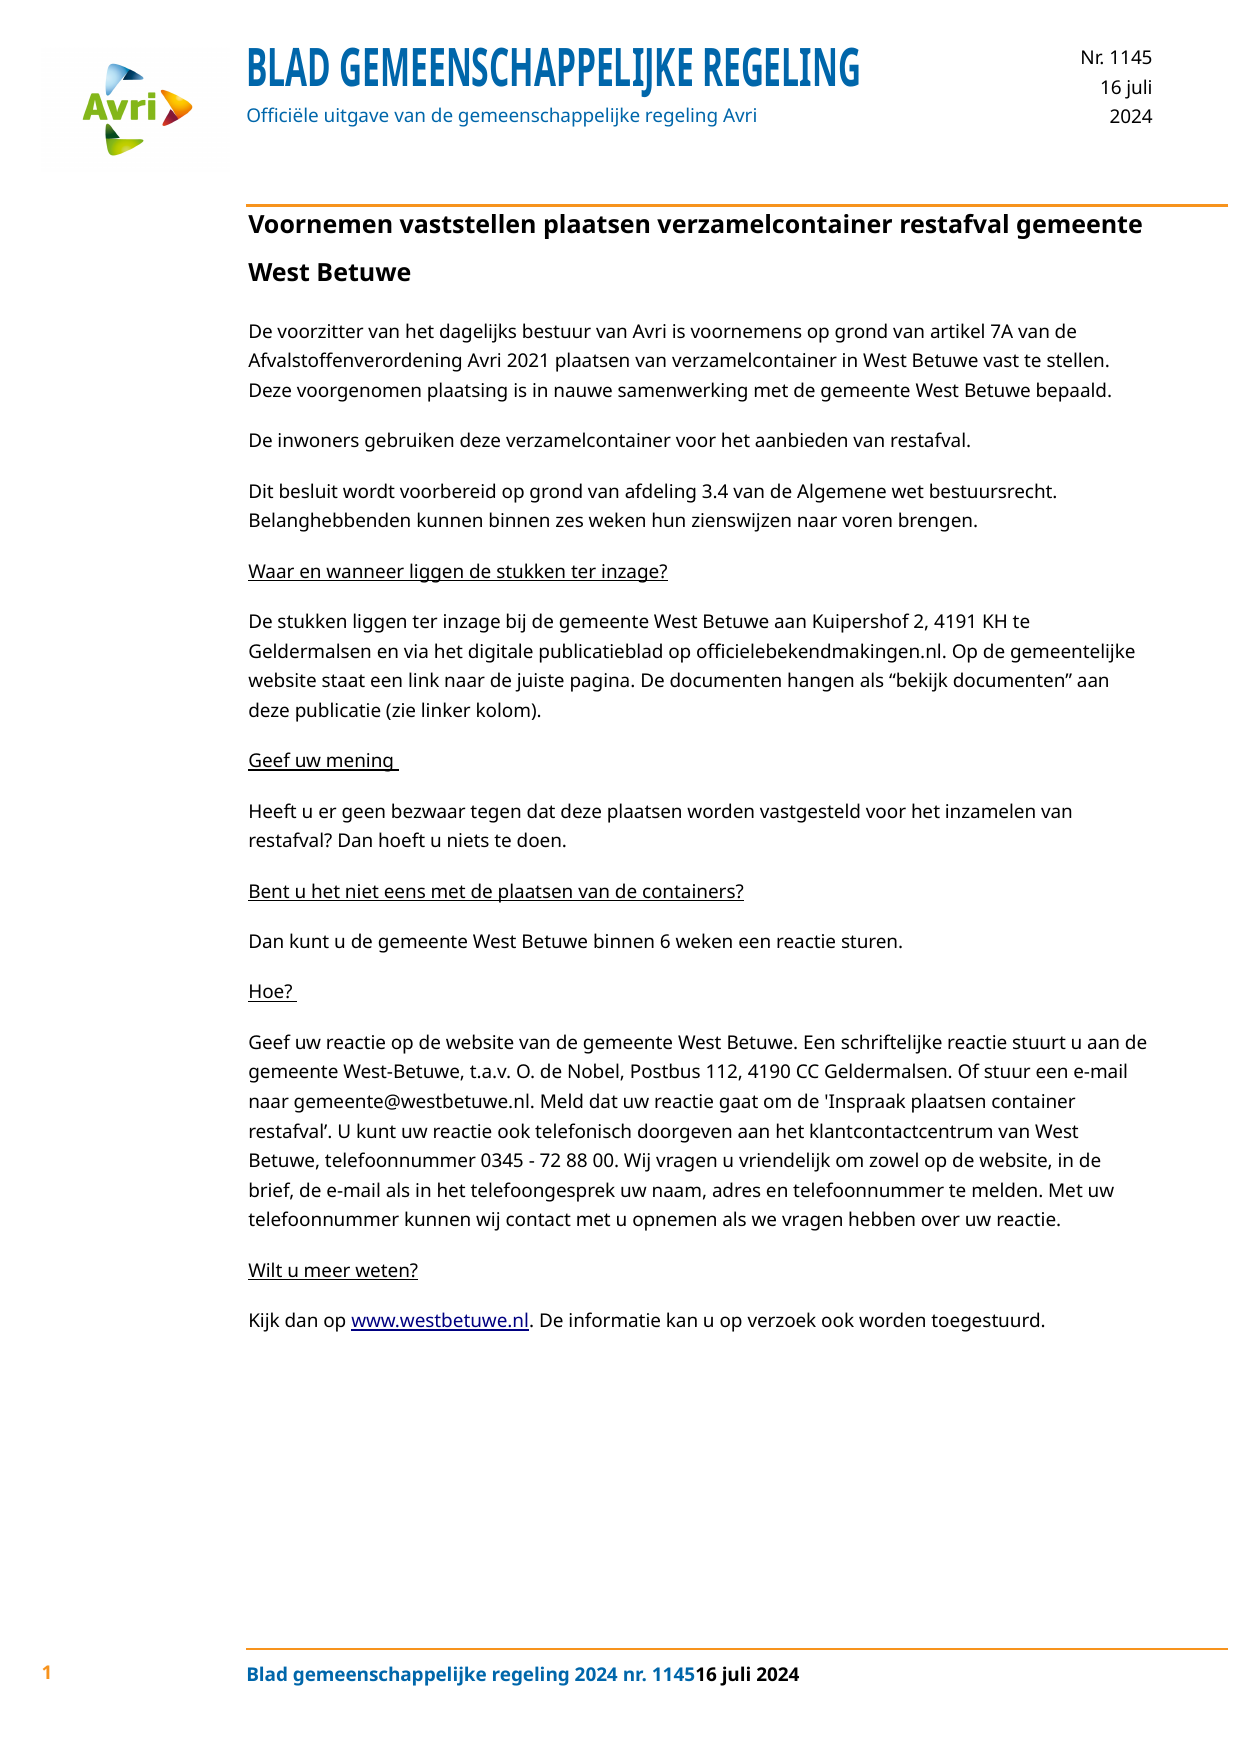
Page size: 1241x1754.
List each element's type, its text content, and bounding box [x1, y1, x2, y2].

text Heeft u er geen bezwaar tegen dat deze plaatsen worden vastgesteld voor het inzamelen van restafval? Dan hoeft u niets te doen. [248, 798, 1152, 853]
text De voorzitter van het dagelijks bestuur van Avri is voornemens op grond van artikel 7A van de Afvalstoffenverordening Avri 2021 plaatsen van verzamelcontainer in West Betuwe vast te stellen. Deze voorgenomen plaatsing is in nauwe samenwerking met de gemeente West Betuwe bepaald. [248, 318, 1152, 403]
text De inwoners gebruiken deze verzamelcontainer voor het aanbieden van restafval. [248, 427, 1152, 453]
text Kijk dan op www.westbetuwe.nl. De informatie kan u op verzoek ook worden toegestuurd. [248, 1307, 1152, 1333]
text Geef uw reactie op de website van de gemeente West Betuwe. Een schriftelijke reactie stuurt u aan de gemeente West-Betuwe, t.a.v. O. de Nobel, Postbus 112, 4190 CC Geldermalsen. Of stuur een e-mail naar gemeente@westbetuwe.nl. Meld dat uw reactie gaat om de 'Inspraak plaatsen container restafval’. U kunt uw reactie ook telefonisch doorgeven aan het klantcontactcentrum van West Betuwe, telefoonnummer 0345 - 72 88 00. Wij vragen u vriendelijk om zowel op de website, in de brief, de e-mail als in het telefoongesprek uw naam, adres en telefoonnummer te melden. Met uw telefoonnummer kunnen wij contact met u opnemen als we vragen hebben over uw reactie. [248, 1029, 1152, 1232]
text Dit besluit wordt voorbereid op grond van afdeling 3.4 van de Algemene wet bestuursrecht. Belanghebbenden kunnen binnen zes weken hun zienswijzen naar voren brengen. [248, 478, 1152, 533]
text Bent u het niet eens met de plaatsen van de containers? [248, 878, 1152, 904]
text Hoe? [248, 979, 1152, 1004]
text Dan kunt u de gemeente West Betuwe binnen 6 weken een reactie sturen. [248, 928, 1152, 954]
text Voornemen vaststellen plaatsen verzamelcontainer restafval gemeente West Betuwe [248, 207, 1152, 288]
text Waar en wanneer liggen de stukken ter inzage? [248, 558, 1152, 584]
text Wilt u meer weten? [248, 1257, 1152, 1283]
text De stukken liggen ter inzage bij de gemeente West Betuwe aan Kuipershof 2, 4191 KH te Geldermalsen en via het digitale publicatieblad op officielebekendmakingen.nl. Op de gemeentelijke website staat een link naar de juiste pagina. De documenten hangen als “bekijk documenten” aan deze publicatie (zie linker kolom). [248, 608, 1152, 723]
picture [41, 47, 231, 172]
text Geef uw mening [248, 747, 1152, 773]
